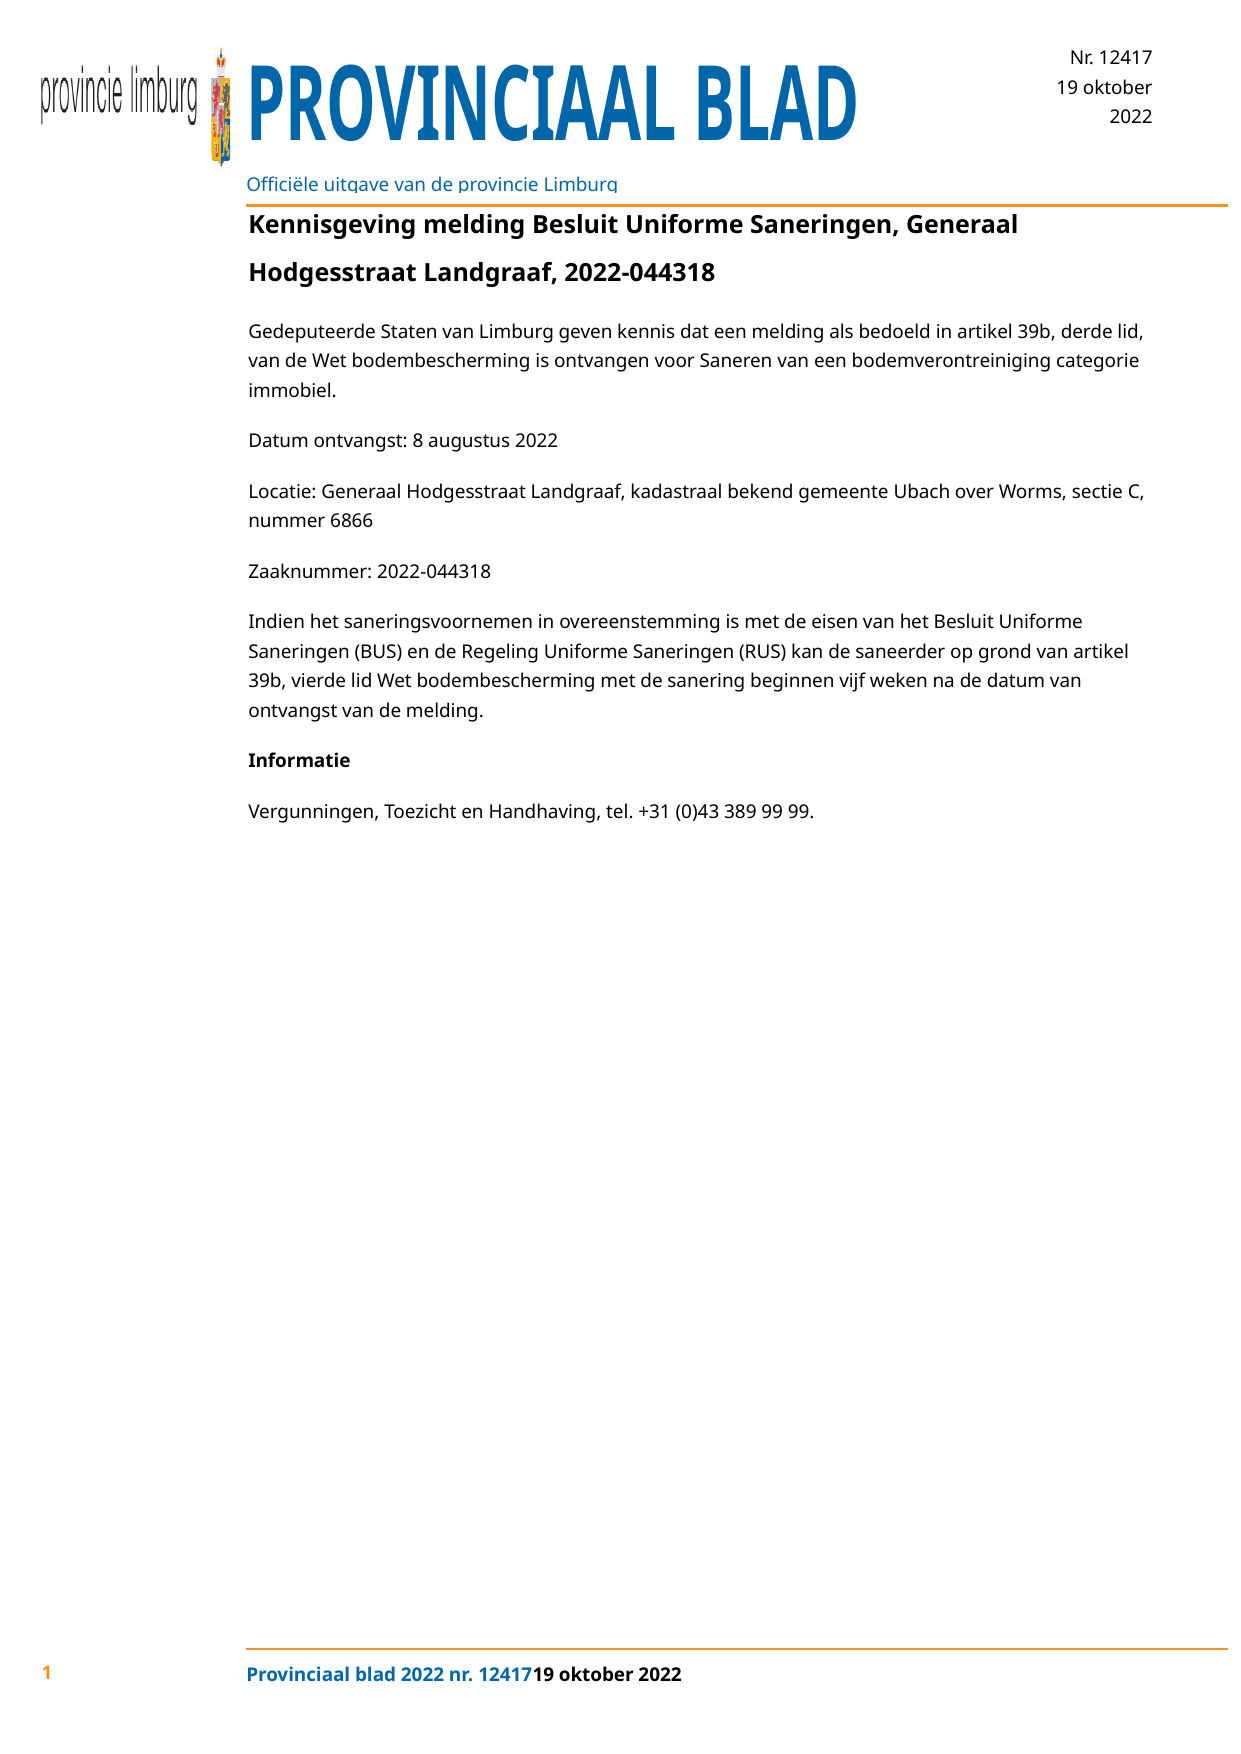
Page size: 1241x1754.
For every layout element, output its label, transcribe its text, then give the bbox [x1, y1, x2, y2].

text Vergunningen, Toezicht en Handhaving, tel. +31 (0)43 389 99 99. [248, 798, 1152, 824]
text Gedeputeerde Staten van Limburg geven kennis dat een melding als bedoeld in artikel 39b, derde lid, van de Wet bodembescherming is ontvangen voor Saneren van een bodemverontreiniging categorie immobiel. [248, 318, 1152, 403]
text Datum ontvangst: 8 augustus 2022 [248, 427, 1152, 453]
text Kennisgeving melding Besluit Uniforme Saneringen, Generaal Hodgesstraat Landgraaf, 2022-044318 [248, 207, 1152, 288]
picture [41, 47, 231, 172]
text Informatie [248, 747, 1152, 773]
text Indien het saneringsvoornemen in overeenstemming is met de eisen van het Besluit Uniforme Saneringen (BUS) en de Regeling Uniforme Saneringen (RUS) kan de saneerder op grond van artikel 39b, vierde lid Wet bodembescherming met de sanering beginnen vijf weken na de datum van ontvangst van de melding. [248, 608, 1152, 723]
text Locatie: Generaal Hodgesstraat Landgraaf, kadastraal bekend gemeente Ubach over Worms, sectie C, nummer 6866 [248, 478, 1152, 533]
text Zaaknummer: 2022-044318 [248, 558, 1152, 584]
